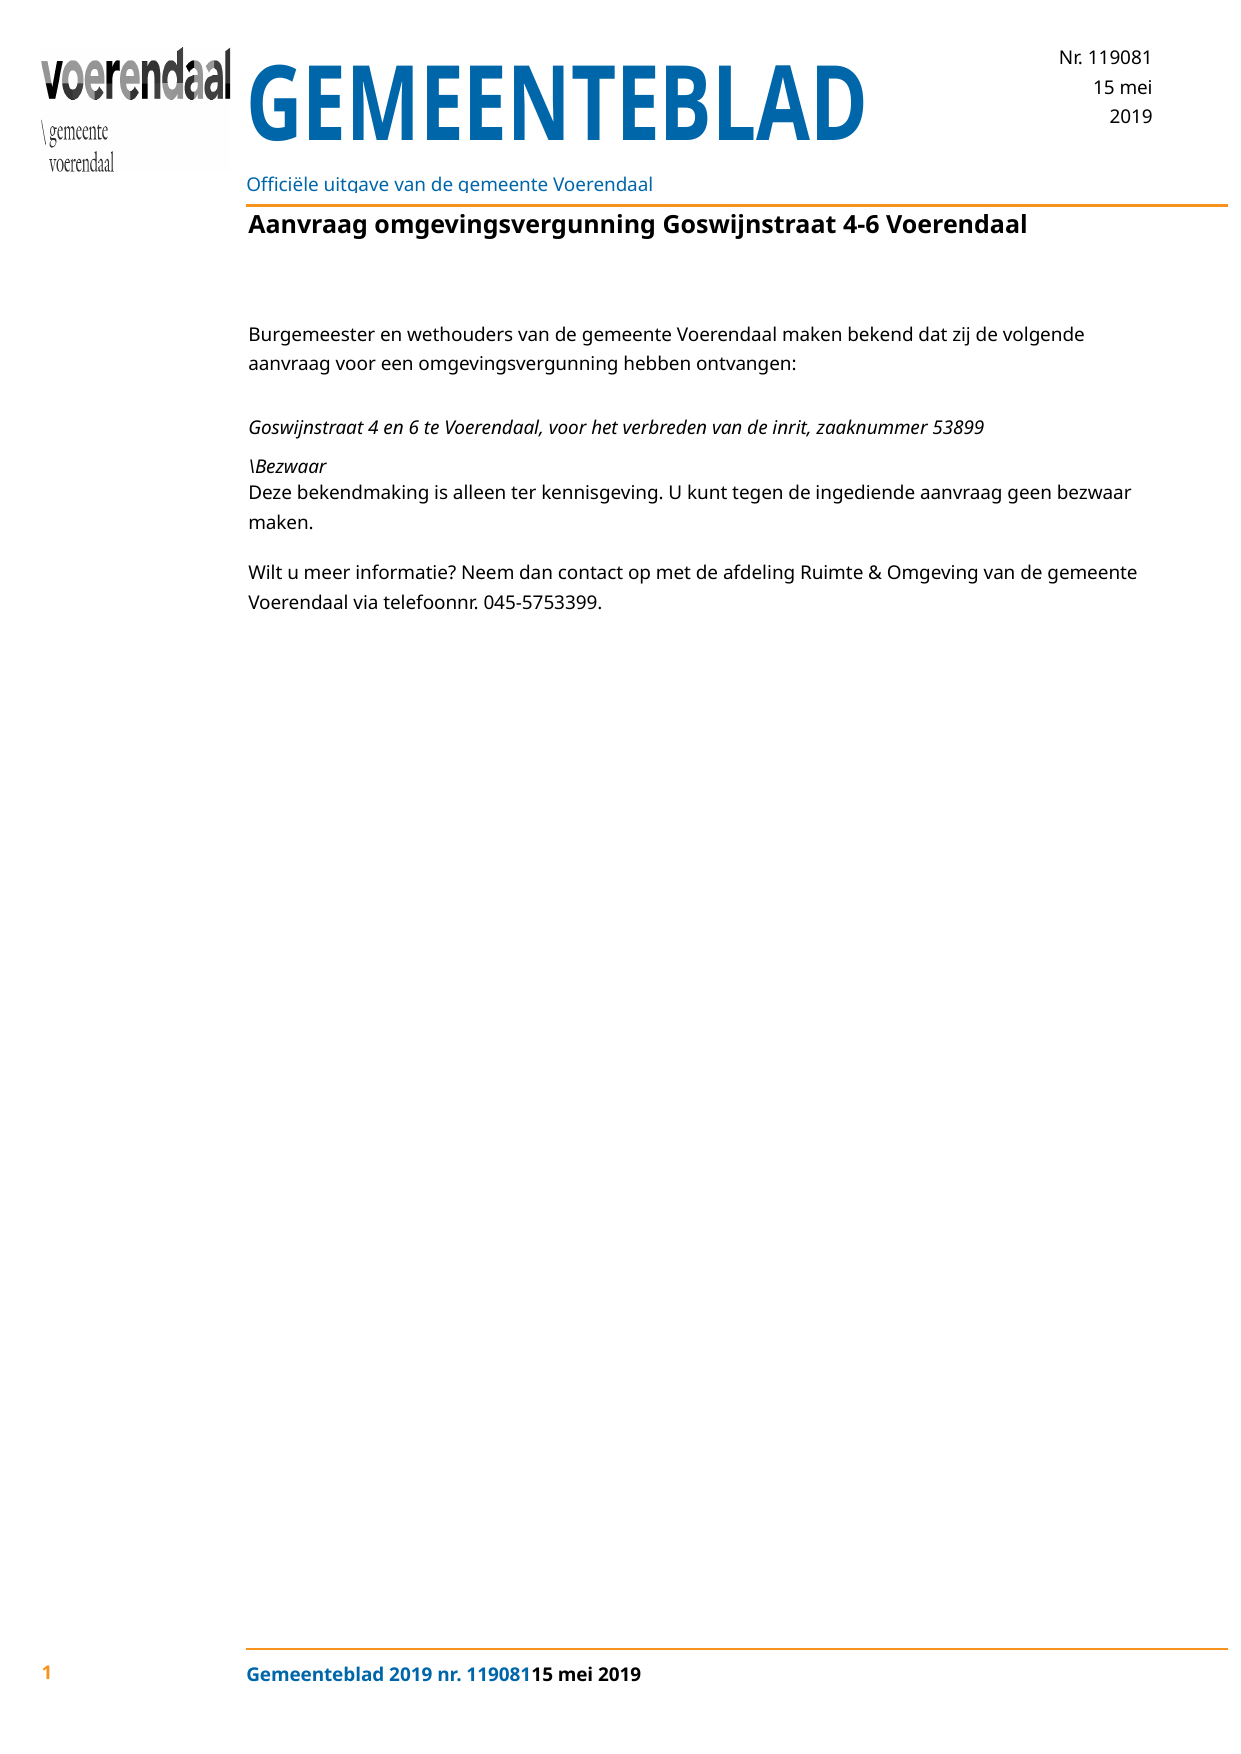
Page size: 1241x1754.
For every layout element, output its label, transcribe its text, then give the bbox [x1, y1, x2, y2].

text Wilt u meer informatie? Neem dan contact op met de afdeling Ruimte & Omgeving van de gemeente Voerendaal via telefoonnr. 045-5753399. [248, 559, 1152, 614]
text Deze bekendmaking is alleen ter kennisgeving. U kunt tegen de ingediende aanvraag geen bezwaar maken. [248, 479, 1152, 534]
picture [41, 47, 231, 172]
text Goswijnstraat 4 en 6 te Voerendaal, voor het verbreden van de inrit, zaaknummer 53899 [248, 414, 1152, 440]
text \Bezwaar [248, 453, 1152, 479]
text Aanvraag omgevingsvergunning Goswijnstraat 4-6 Voerendaal [248, 207, 1152, 241]
text Burgemeester en wethouders van de gemeente Voerendaal maken bekend dat zij de volgende aanvraag voor een omgevingsvergunning hebben ontvangen: [248, 321, 1152, 376]
